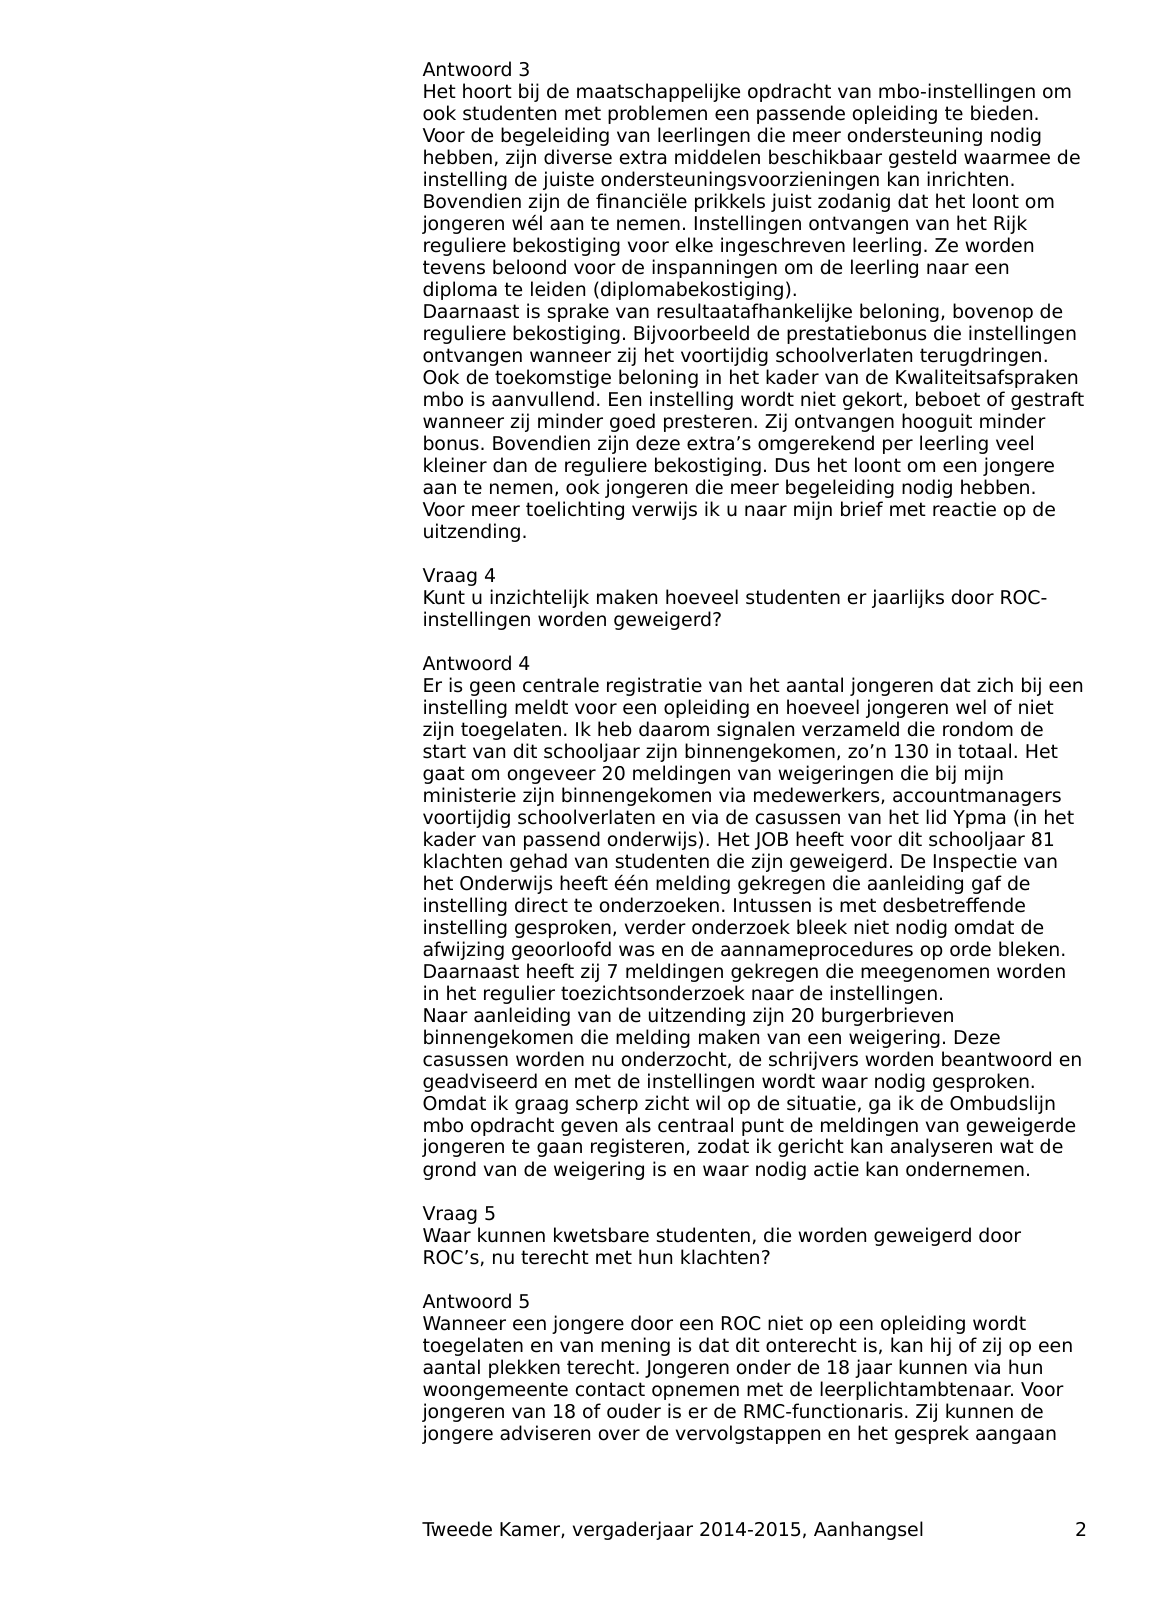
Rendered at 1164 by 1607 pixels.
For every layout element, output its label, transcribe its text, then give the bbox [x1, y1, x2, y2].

text Antwoord 4 [422, 653, 1087, 675]
text Vraag 5 [422, 1203, 1087, 1224]
text Er is geen centrale registratie van het aantal jongeren dat zich bij een instelling meldt voor een opleiding en hoeveel jongeren wel of niet zijn toegelaten. Ik heb daarom signalen verzameld die rondom de start van dit schooljaar zijn binnengekomen, zo’n 130 in totaal. Het gaat om ongeveer 20 meldingen van weigeringen die bij mijn ministerie zijn binnengekomen via medewerkers, accountmanagers voortijdig schoolverlaten en via de casussen van het lid Ypma (in het kader van passend onderwijs). Het JOB heeft voor dit schooljaar 81 klachten gehad van studenten die zijn geweigerd. De Inspectie van het Onderwijs heeft één melding gekregen die aanleiding gaf de instelling direct te onderzoeken. Intussen is met desbetreffende instelling gesproken, verder onderzoek bleek niet nodig omdat de afwijzing geoorloofd was en de aannameprocedures op orde bleken. Daarnaast heeft zij 7 meldingen gekregen die meegenomen worden in het regulier toezichtsonderzoek naar de instellingen. [422, 675, 1087, 1004]
text Naar aanleiding van de uitzending zijn 20 burgerbrieven binnengekomen die melding maken van een weigering. Deze casussen worden nu onderzocht, de schrijvers worden beantwoord en geadviseerd en met de instellingen wordt waar nodig gesproken. [422, 1004, 1087, 1092]
text Antwoord 5 [422, 1291, 1087, 1313]
text Waar kunnen kwetsbare studenten, die worden geweigerd door ROC’s, nu terecht met hun klachten? [422, 1224, 1087, 1268]
text Wanneer een jongere door een ROC niet op een opleiding wordt toegelaten en van mening is dat dit onterecht is, kan hij of zij op een aantal plekken terecht. Jongeren onder de 18 jaar kunnen via hun woongemeente contact opnemen met de leerplichtambtenaar. Voor jongeren van 18 of ouder is er de RMC-functionaris. Zij kunnen de jongere adviseren over de vervolgstappen en het gesprek aangaan [422, 1313, 1087, 1444]
text Vraag 4 [422, 565, 1087, 587]
text Het hoort bij de maatschappelijke opdracht van mbo-instellingen om ook studenten met problemen een passende opleiding te bieden. Voor de begeleiding van leerlingen die meer ondersteuning nodig hebben, zijn diverse extra middelen beschikbaar gesteld waarmee de instelling de juiste ondersteuningsvoorzieningen kan inrichten. Bovendien zijn de financiële prikkels juist zodanig dat het loont om jongeren wél aan te nemen. Instellingen ontvangen van het Rijk reguliere bekostiging voor elke ingeschreven leerling. Ze worden tevens beloond voor de inspanningen om de leerling naar een diploma te leiden (diplomabekostiging). [422, 81, 1087, 301]
text Omdat ik graag scherp zicht wil op de situatie, ga ik de Ombudslijn mbo opdracht geven als centraal punt de meldingen van geweigerde jongeren te gaan registeren, zodat ik gericht kan analyseren wat de grond van de weigering is en waar nodig actie kan ondernemen. [422, 1092, 1087, 1180]
text Antwoord 3 [422, 59, 1087, 81]
text Voor meer toelichting verwijs ik u naar mijn brief met reactie op de uitzending. [422, 499, 1087, 543]
text Daarnaast is sprake van resultaatafhankelijke beloning, bovenop de reguliere bekostiging. Bijvoorbeeld de prestatiebonus die instellingen ontvangen wanneer zij het voortijdig schoolverlaten terugdringen. Ook de toekomstige beloning in het kader van de Kwaliteitsafspraken mbo is aanvullend. Een instelling wordt niet gekort, beboet of gestraft wanneer zij minder goed presteren. Zij ontvangen hooguit minder bonus. Bovendien zijn deze extra’s omgerekend per leerling veel kleiner dan de reguliere bekostiging. Dus het loont om een jongere aan te nemen, ook jongeren die meer begeleiding nodig hebben. [422, 301, 1087, 499]
text Kunt u inzichtelijk maken hoeveel studenten er jaarlijks door ROC-instellingen worden geweigerd? [422, 587, 1087, 631]
